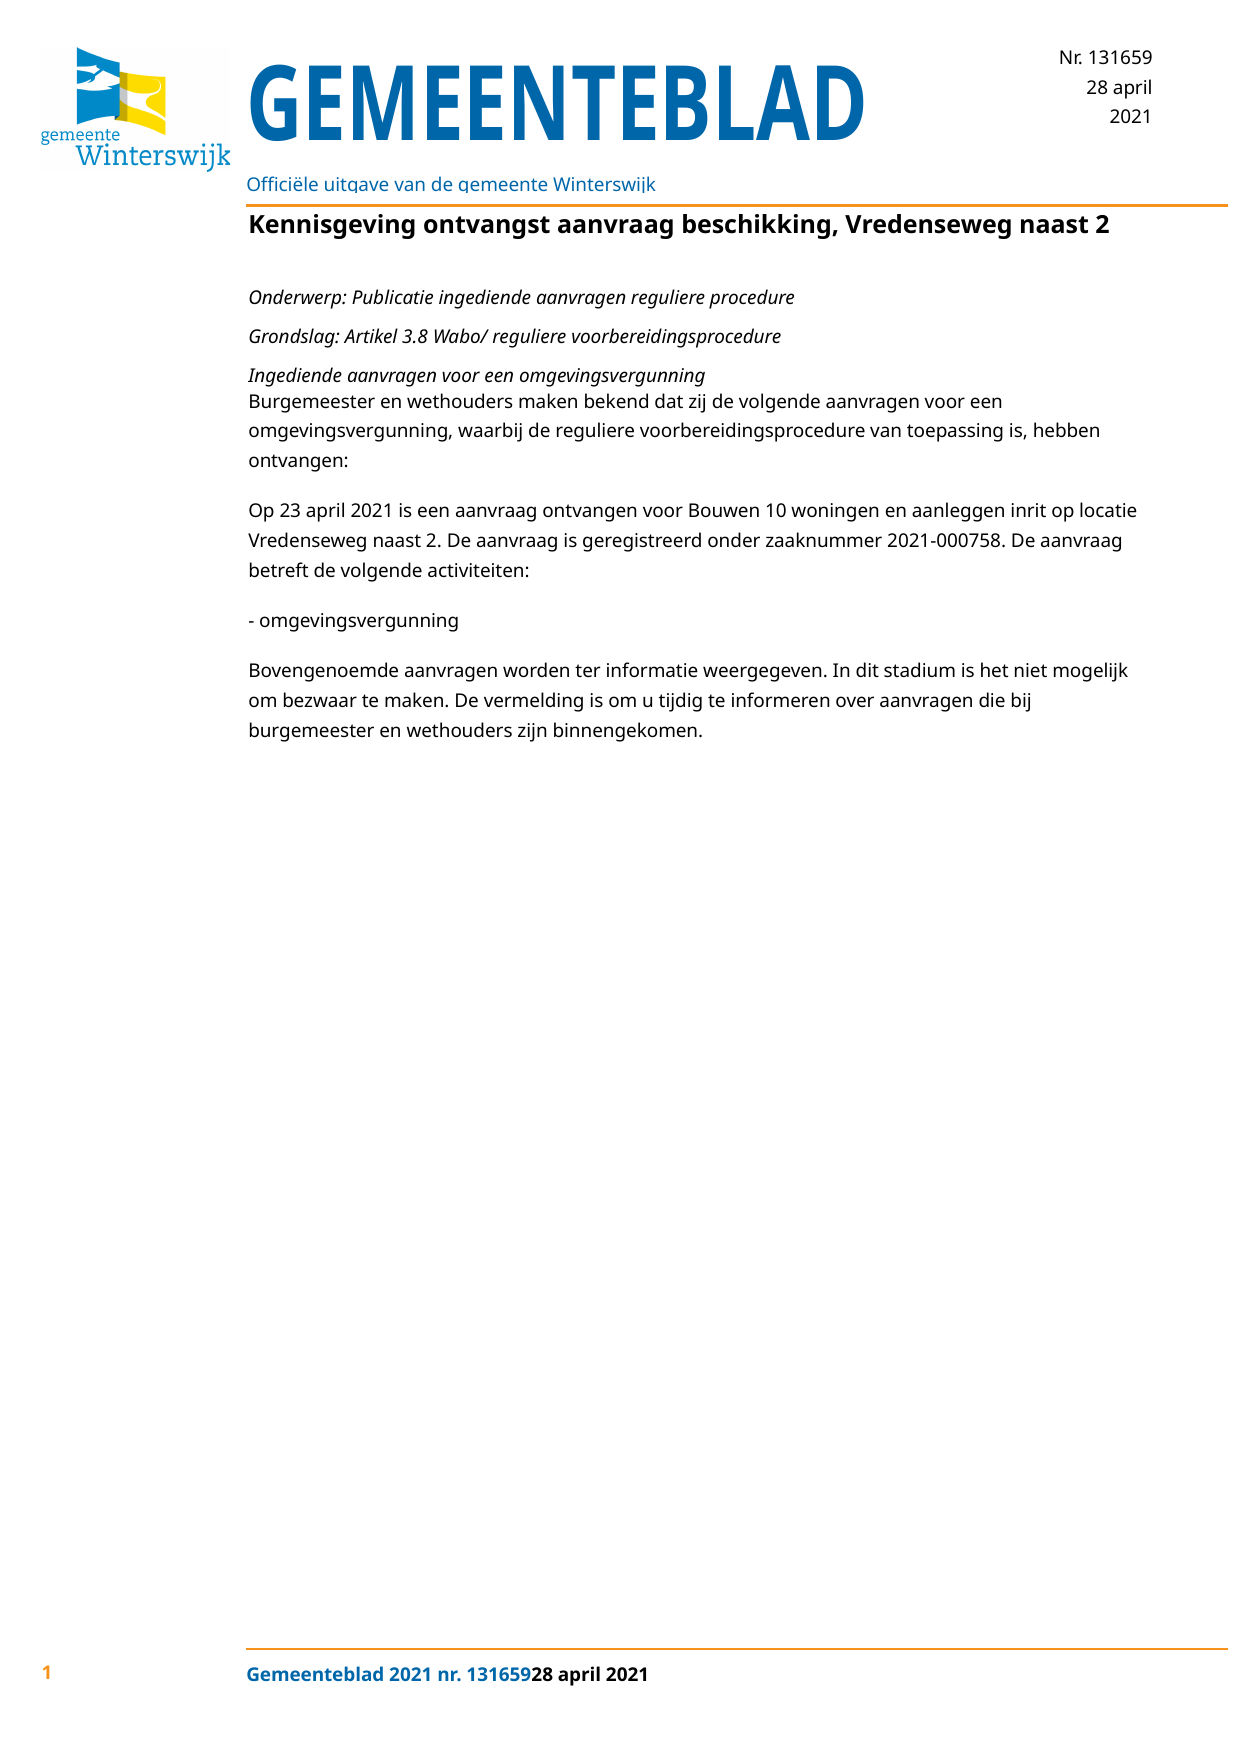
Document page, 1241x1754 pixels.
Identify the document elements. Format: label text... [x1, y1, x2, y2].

text Bovengenoemde aanvragen worden ter informatie weergegeven. In dit stadium is het niet mogelijk om bezwaar te maken. De vermelding is om u tijdig te informeren over aanvragen die bij burgemeester en wethouders zijn binnengekomen. [248, 658, 1152, 743]
text Onderwerp: Publicatie ingediende aanvragen reguliere procedure [248, 284, 1152, 309]
text Op 23 april 2021 is een aanvraag ontvangen voor Bouwen 10 woningen en aanleggen inrit op locatie Vredenseweg naast 2. De aanvraag is geregistreerd onder zaaknummer 2021-000758. De aanvraag betreft de volgende activiteiten: [248, 498, 1152, 583]
text Grondslag: Artikel 3.8 Wabo/ reguliere voorbereidingsprocedure [248, 323, 1152, 349]
text Ingediende aanvragen voor een omgevingsvergunning [248, 362, 1152, 388]
text Burgemeester en wethouders maken bekend dat zij de volgende aanvragen voor een omgevingsvergunning, waarbij de reguliere voorbereidingsprocedure van toepassing is, hebben ontvangen: [248, 388, 1152, 473]
picture [225, 153, 231, 162]
picture [41, 47, 231, 172]
text - omgevingsvergunning [248, 607, 1152, 633]
text Kennisgeving ontvangst aanvraag beschikking, Vredenseweg naast 2 [248, 207, 1152, 241]
